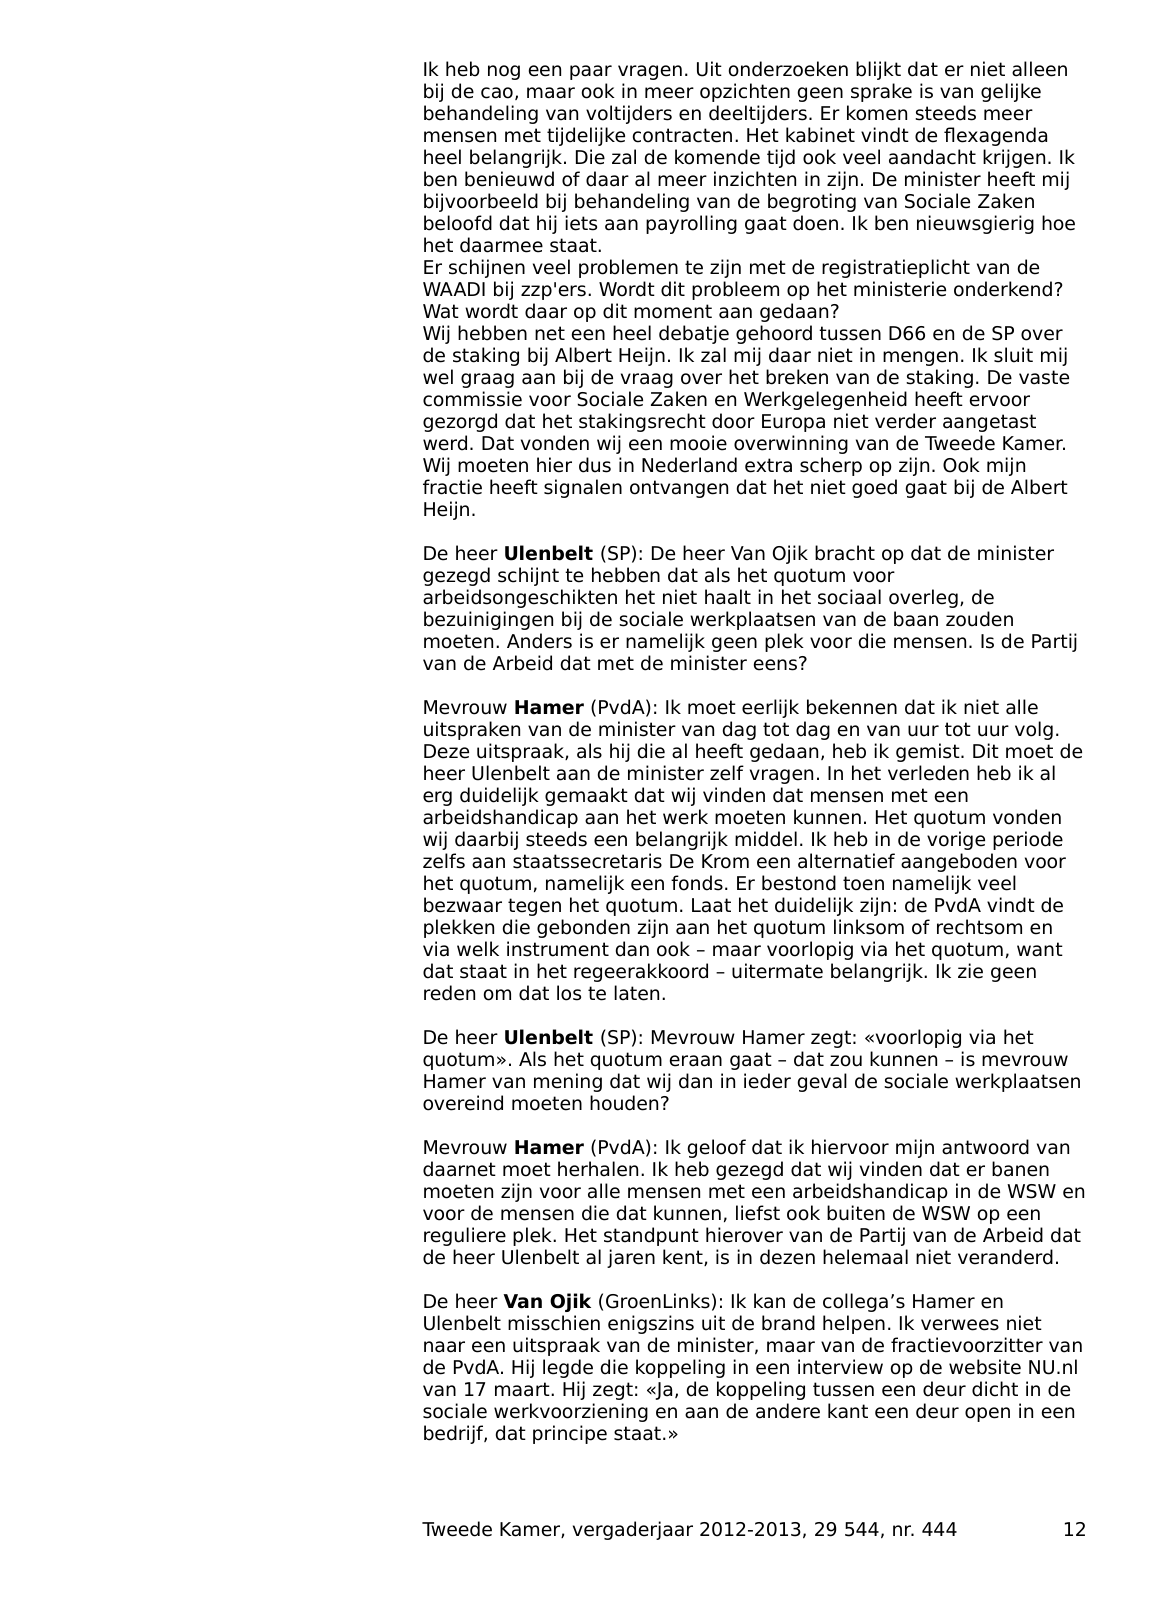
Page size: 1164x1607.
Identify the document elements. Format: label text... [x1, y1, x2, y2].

text Wij hebben net een heel debatje gehoord tussen D66 en de SP over de staking bij Albert Heijn. Ik zal mij daar niet in mengen. Ik sluit mij wel graag aan bij de vraag over het breken van de staking. De vaste commissie voor Sociale Zaken en Werkgelegenheid heeft ervoor gezorgd dat het stakingsrecht door Europa niet verder aangetast werd. Dat vonden wij een mooie overwinning van de Tweede Kamer. Wij moeten hier dus in Nederland extra scherp op zijn. Ook mijn fractie heeft signalen ontvangen dat het niet goed gaat bij de Albert Heijn. [422, 323, 1087, 521]
text Er schijnen veel problemen te zijn met de registratieplicht van de WAADI bij zzp'ers. Wordt dit probleem op het ministerie onderkend? Wat wordt daar op dit moment aan gedaan? [422, 257, 1087, 323]
text De heer Ulenbelt (SP): Mevrouw Hamer zegt: «voorlopig via het quotum». Als het quotum eraan gaat – dat zou kunnen – is mevrouw Hamer van mening dat wij dan in ieder geval de sociale werkplaatsen overeind moeten houden? [422, 1027, 1087, 1115]
text Mevrouw Hamer (PvdA): Ik geloof dat ik hiervoor mijn antwoord van daarnet moet herhalen. Ik heb gezegd dat wij vinden dat er banen moeten zijn voor alle mensen met een arbeidshandicap in de WSW en voor de mensen die dat kunnen, liefst ook buiten de WSW op een reguliere plek. Het standpunt hierover van de Partij van de Arbeid dat de heer Ulenbelt al jaren kent, is in dezen helemaal niet veranderd. [422, 1137, 1087, 1269]
text De heer Ulenbelt (SP): De heer Van Ojik bracht op dat de minister gezegd schijnt te hebben dat als het quotum voor arbeidsongeschikten het niet haalt in het sociaal overleg, de bezuinigingen bij de sociale werkplaatsen van de baan zouden moeten. Anders is er namelijk geen plek voor die mensen. Is de Partij van de Arbeid dat met de minister eens? [422, 543, 1087, 675]
text De heer Van Ojik (GroenLinks): Ik kan de collega’s Hamer en Ulenbelt misschien enigszins uit de brand helpen. Ik verwees niet naar een uitspraak van de minister, maar van de fractievoorzitter van de PvdA. Hij legde die koppeling in een interview op de website NU.nl van 17 maart. Hij zegt: «Ja, de koppeling tussen een deur dicht in de sociale werkvoorziening en aan de andere kant een deur open in een bedrijf, dat principe staat.» [422, 1291, 1087, 1445]
text Mevrouw Hamer (PvdA): Ik moet eerlijk bekennen dat ik niet alle uitspraken van de minister van dag tot dag en van uur tot uur volg. Deze uitspraak, als hij die al heeft gedaan, heb ik gemist. Dit moet de heer Ulenbelt aan de minister zelf vragen. In het verleden heb ik al erg duidelijk gemaakt dat wij vinden dat mensen met een arbeidshandicap aan het werk moeten kunnen. Het quotum vonden wij daarbij steeds een belangrijk middel. Ik heb in de vorige periode zelfs aan staatssecretaris De Krom een alternatief aangeboden voor het quotum, namelijk een fonds. Er bestond toen namelijk veel bezwaar tegen het quotum. Laat het duidelijk zijn: de PvdA vindt de plekken die gebonden zijn aan het quotum linksom of rechtsom en via welk instrument dan ook – maar voorlopig via het quotum, want dat staat in het regeerakkoord – uitermate belangrijk. Ik zie geen reden om dat los te laten. [422, 697, 1087, 1004]
text Ik heb nog een paar vragen. Uit onderzoeken blijkt dat er niet alleen bij de cao, maar ook in meer opzichten geen sprake is van gelijke behandeling van voltijders en deeltijders. Er komen steeds meer mensen met tijdelijke contracten. Het kabinet vindt de flexagenda heel belangrijk. Die zal de komende tijd ook veel aandacht krijgen. Ik ben benieuwd of daar al meer inzichten in zijn. De minister heeft mij bijvoorbeeld bij behandeling van de begroting van Sociale Zaken beloofd dat hij iets aan payrolling gaat doen. Ik ben nieuwsgierig hoe het daarmee staat. [422, 59, 1087, 257]
